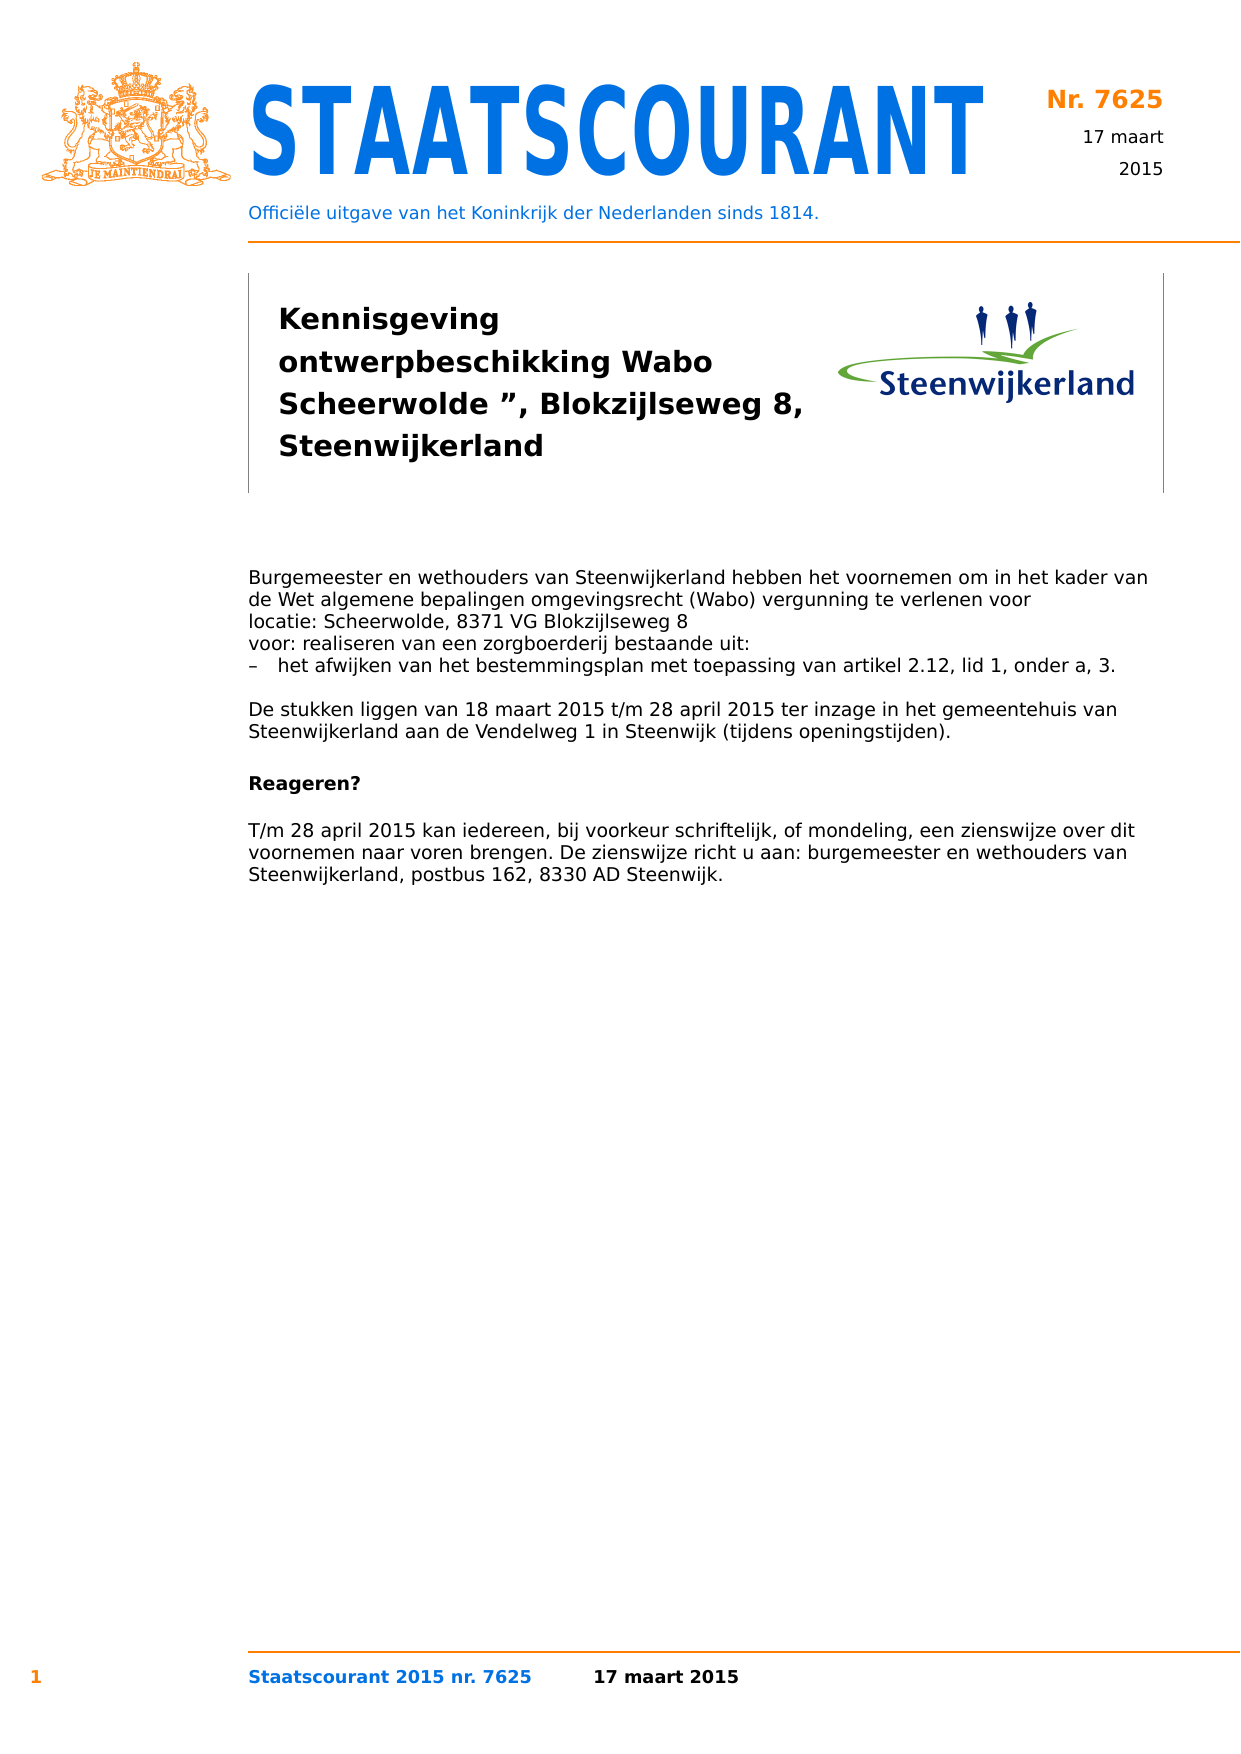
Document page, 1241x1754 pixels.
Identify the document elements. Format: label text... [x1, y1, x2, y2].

text De stukken liggen van 18 maart 2015 t/m 28 april 2015 ter inzage in het gemeentehuis van Steenwijkerland aan de Vendelweg 1 in Steenwijk (tijdens openingstijden). [248, 699, 1163, 743]
table_header STAATSCOURANT [248, 62, 998, 203]
table_header Nr. 7625 [998, 62, 1240, 121]
picture [41, 62, 231, 186]
table_cell Officiële uitgave van het Koninkrijk der Nederlanden sinds 1814. [248, 203, 1240, 241]
table_cell 2015 [998, 153, 1240, 203]
text Burgemeester en wethouders van Steenwijkerland hebben het voornemen om in het kader van de Wet algemene bepalingen omgevingsrecht (Wabo) vergunning te verlenen voor [248, 567, 1163, 611]
subtitle Reageren? [248, 773, 1163, 795]
table_cell 17 maart [998, 121, 1240, 153]
text – het afwijken van het bestemmingsplan met toepassing van artikel 2.12, lid 1, onder a, 3. [248, 655, 1163, 677]
text voor: realiseren van een zorgboerderij bestaande uit: [248, 633, 1163, 655]
subtitle Kennisgeving ontwerpbeschikking Wabo Scheerwolde ”, Blokzijlseweg 8, Steenwijkerland [249, 273, 1163, 493]
picture [838, 302, 1134, 403]
text T/m 28 april 2015 kan iedereen, bij voorkeur schriftelijk, of mondeling, een zienswijze over dit voornemen naar voren brengen. De zienswijze richt u aan: burgemeester en wethouders van Steenwijkerland, postbus 162, 8330 AD Steenwijk. [248, 820, 1163, 886]
text locatie: Scheerwolde, 8371 VG Blokzijlseweg 8 [248, 611, 1163, 633]
table_header [25, 62, 248, 241]
